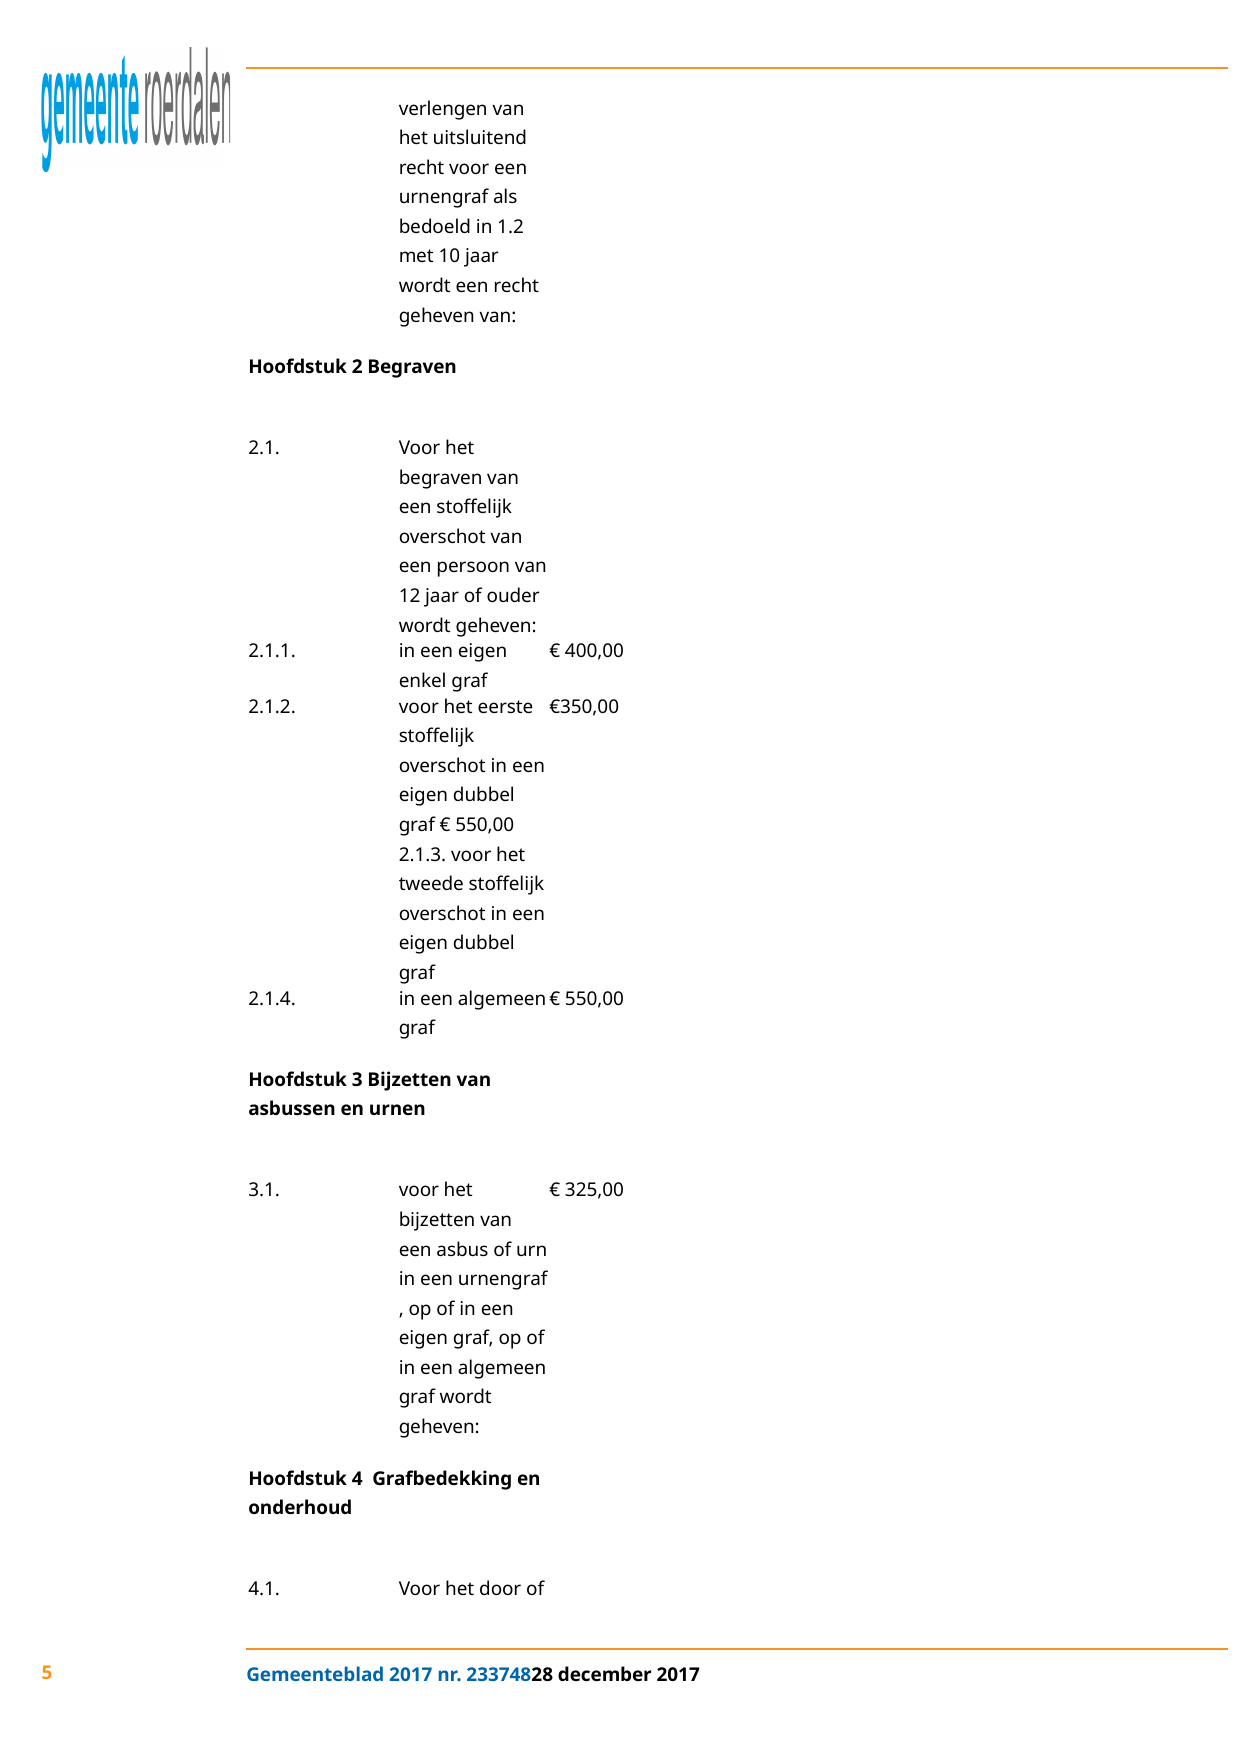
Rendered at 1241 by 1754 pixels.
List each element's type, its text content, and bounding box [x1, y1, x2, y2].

table_cell [248, 95, 398, 328]
table_cell [399, 328, 549, 353]
table_cell voor het eerste stoffelijk overschot in een eigen dubbel graf € 550,00 2.1.3. voor het tweede stoffelijk overschot in een eigen dubbel graf [399, 693, 549, 985]
table_cell [700, 1040, 850, 1066]
table_cell verlengen van het uitsluitend recht voor een urnengraf als bedoeld in 1.2 met 10 jaar wordt een recht geheven van: [399, 95, 549, 328]
table_cell [248, 1040, 398, 1066]
table_cell [549, 1465, 700, 1549]
table_cell [248, 1550, 398, 1575]
table_cell [850, 328, 1001, 353]
table_cell 2.1.4. [248, 985, 398, 1040]
table_cell 2.1.2. [248, 693, 398, 985]
table_cell [399, 409, 549, 434]
table_cell voor het bijzetten van een asbus of urn in een urnengraf , op of in een eigen graf, op of in een algemeen graf wordt geheven: [399, 1177, 549, 1439]
table_cell 2.1. [248, 434, 398, 638]
table_cell [549, 95, 700, 328]
table_cell Hoofdstuk 4 Grafbedekking en onderhoud [248, 1465, 549, 1549]
table_cell [850, 1040, 1001, 1066]
table_cell [248, 328, 398, 353]
table_cell [399, 1439, 549, 1465]
table_cell [399, 1040, 549, 1066]
table_cell Hoofdstuk 3 Bijzetten van asbussen en urnen [248, 1066, 549, 1151]
table_cell [549, 1040, 700, 1066]
table_cell in een eigen enkel graf [399, 638, 549, 693]
picture [41, 134, 48, 172]
table_cell [549, 1151, 700, 1177]
table_cell [248, 1151, 398, 1177]
table_cell Hoofdstuk 2 Begraven [248, 353, 549, 409]
table_cell [549, 1066, 700, 1151]
table_cell [700, 328, 850, 353]
table_cell [549, 353, 700, 409]
table_cell [399, 1151, 549, 1177]
table_cell [549, 434, 700, 638]
table_cell 2.1.1. [248, 638, 398, 693]
picture [41, 47, 231, 172]
table_cell € 400,00 [549, 638, 700, 693]
table_cell [549, 409, 700, 434]
table_cell in een algemeen graf [399, 985, 549, 1040]
table_cell 4.1. [248, 1575, 398, 1601]
table_cell Voor het begraven van een stoffelijk overschot van een persoon van 12 jaar of ouder wordt geheven: [399, 434, 549, 638]
table_cell [549, 1439, 700, 1465]
table_cell Voor het door of [399, 1575, 549, 1601]
table_cell € 550,00 [549, 985, 700, 1040]
table_cell [248, 1439, 398, 1465]
table_cell €350,00 [549, 693, 700, 985]
table_cell [1001, 1040, 1152, 1066]
table_cell [549, 328, 700, 353]
table_cell [1001, 328, 1152, 353]
table_cell [399, 1550, 549, 1575]
table_cell 3.1. [248, 1177, 398, 1439]
table_cell [549, 1575, 700, 1601]
table_cell € 325,00 [549, 1177, 700, 1439]
table_cell [549, 1550, 700, 1575]
table_cell [248, 409, 398, 434]
